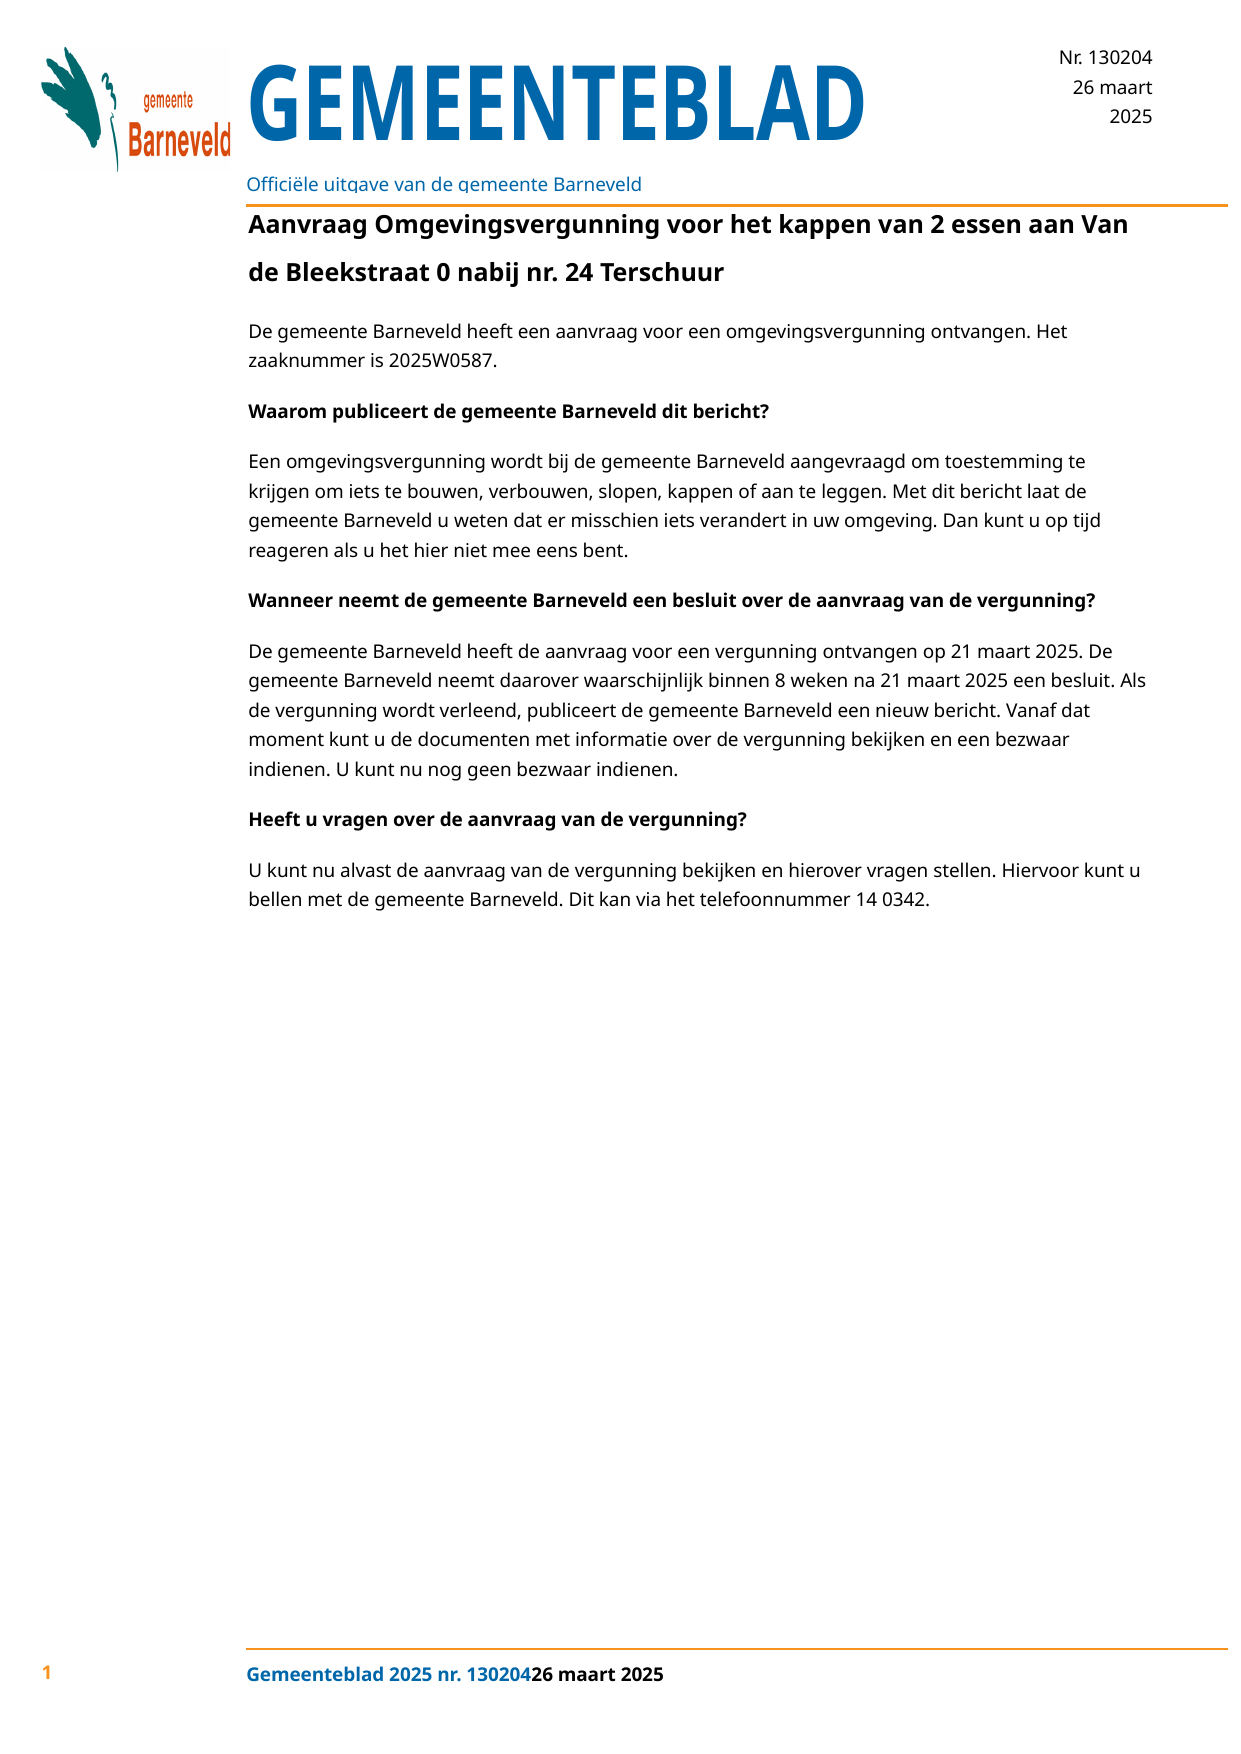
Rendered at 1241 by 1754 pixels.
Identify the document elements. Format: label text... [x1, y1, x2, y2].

text Heeft u vragen over de aanvraag van de vergunning? [248, 807, 1152, 832]
text Een omgevingsvergunning wordt bij de gemeente Barneveld aangevraagd om toestemming te krijgen om iets te bouwen, verbouwen, slopen, kappen of aan te leggen. Met dit bericht laat de gemeente Barneveld u weten dat er misschien iets verandert in uw omgeving. Dan kunt u op tijd reageren als u het hier niet mee eens bent. [248, 448, 1152, 563]
text Waarom publiceert de gemeente Barneveld dit bericht? [248, 398, 1152, 424]
text Wanneer neemt de gemeente Barneveld een besluit over de aanvraag van de vergunning? [248, 587, 1152, 613]
text Aanvraag Omgevingsvergunning voor het kappen van 2 essen aan Van de Bleekstraat 0 nabij nr. 24 Terschuur [248, 207, 1152, 288]
text De gemeente Barneveld heeft een aanvraag voor een omgevingsvergunning ontvangen. Het zaaknummer is 2025W0587. [248, 318, 1152, 373]
text U kunt nu alvast de aanvraag van de vergunning bekijken en hierover vragen stellen. Hiervoor kunt u bellen met de gemeente Barneveld. Dit kan via het telefoonnummer 14 0342. [248, 857, 1152, 912]
text De gemeente Barneveld heeft de aanvraag voor een vergunning ontvangen op 21 maart 2025. De gemeente Barneveld neemt daarover waarschijnlijk binnen 8 weken na 21 maart 2025 een besluit. Als de vergunning wordt verleend, publiceert de gemeente Barneveld een nieuw bericht. Vanaf dat moment kunt u de documenten met informatie over de vergunning bekijken en een bezwaar indienen. U kunt nu nog geen bezwaar indienen. [248, 638, 1152, 782]
picture [41, 47, 231, 172]
